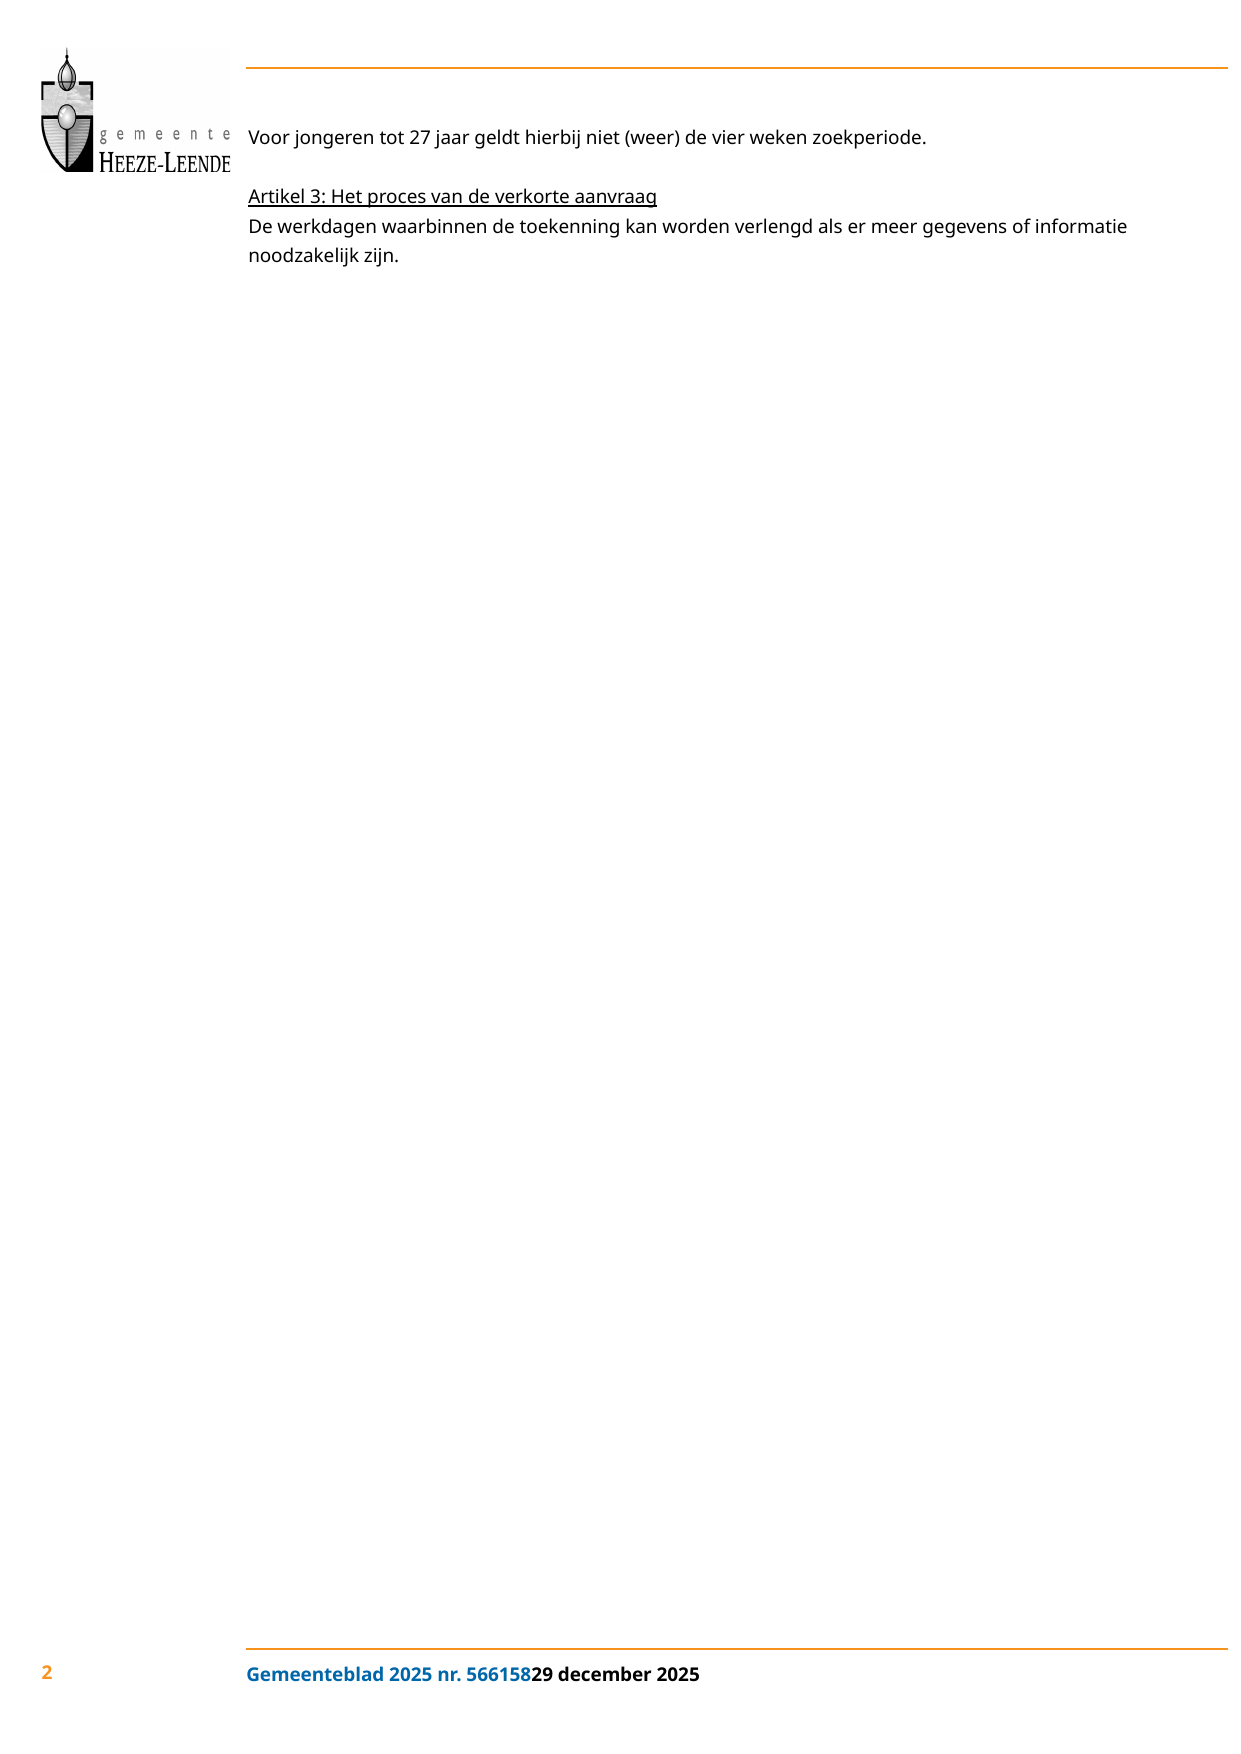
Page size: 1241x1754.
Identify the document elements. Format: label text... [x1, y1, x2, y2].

text De werkdagen waarbinnen de toekenning kan worden verlengd als er meer gegevens of informatie noodzakelijk zijn. [248, 213, 1152, 268]
picture [41, 47, 231, 172]
text Voor jongeren tot 27 jaar geldt hierbij niet (weer) de vier weken zoekperiode. [248, 124, 1152, 150]
text Artikel 3: Het proces van de verkorte aanvraag [248, 183, 1152, 209]
